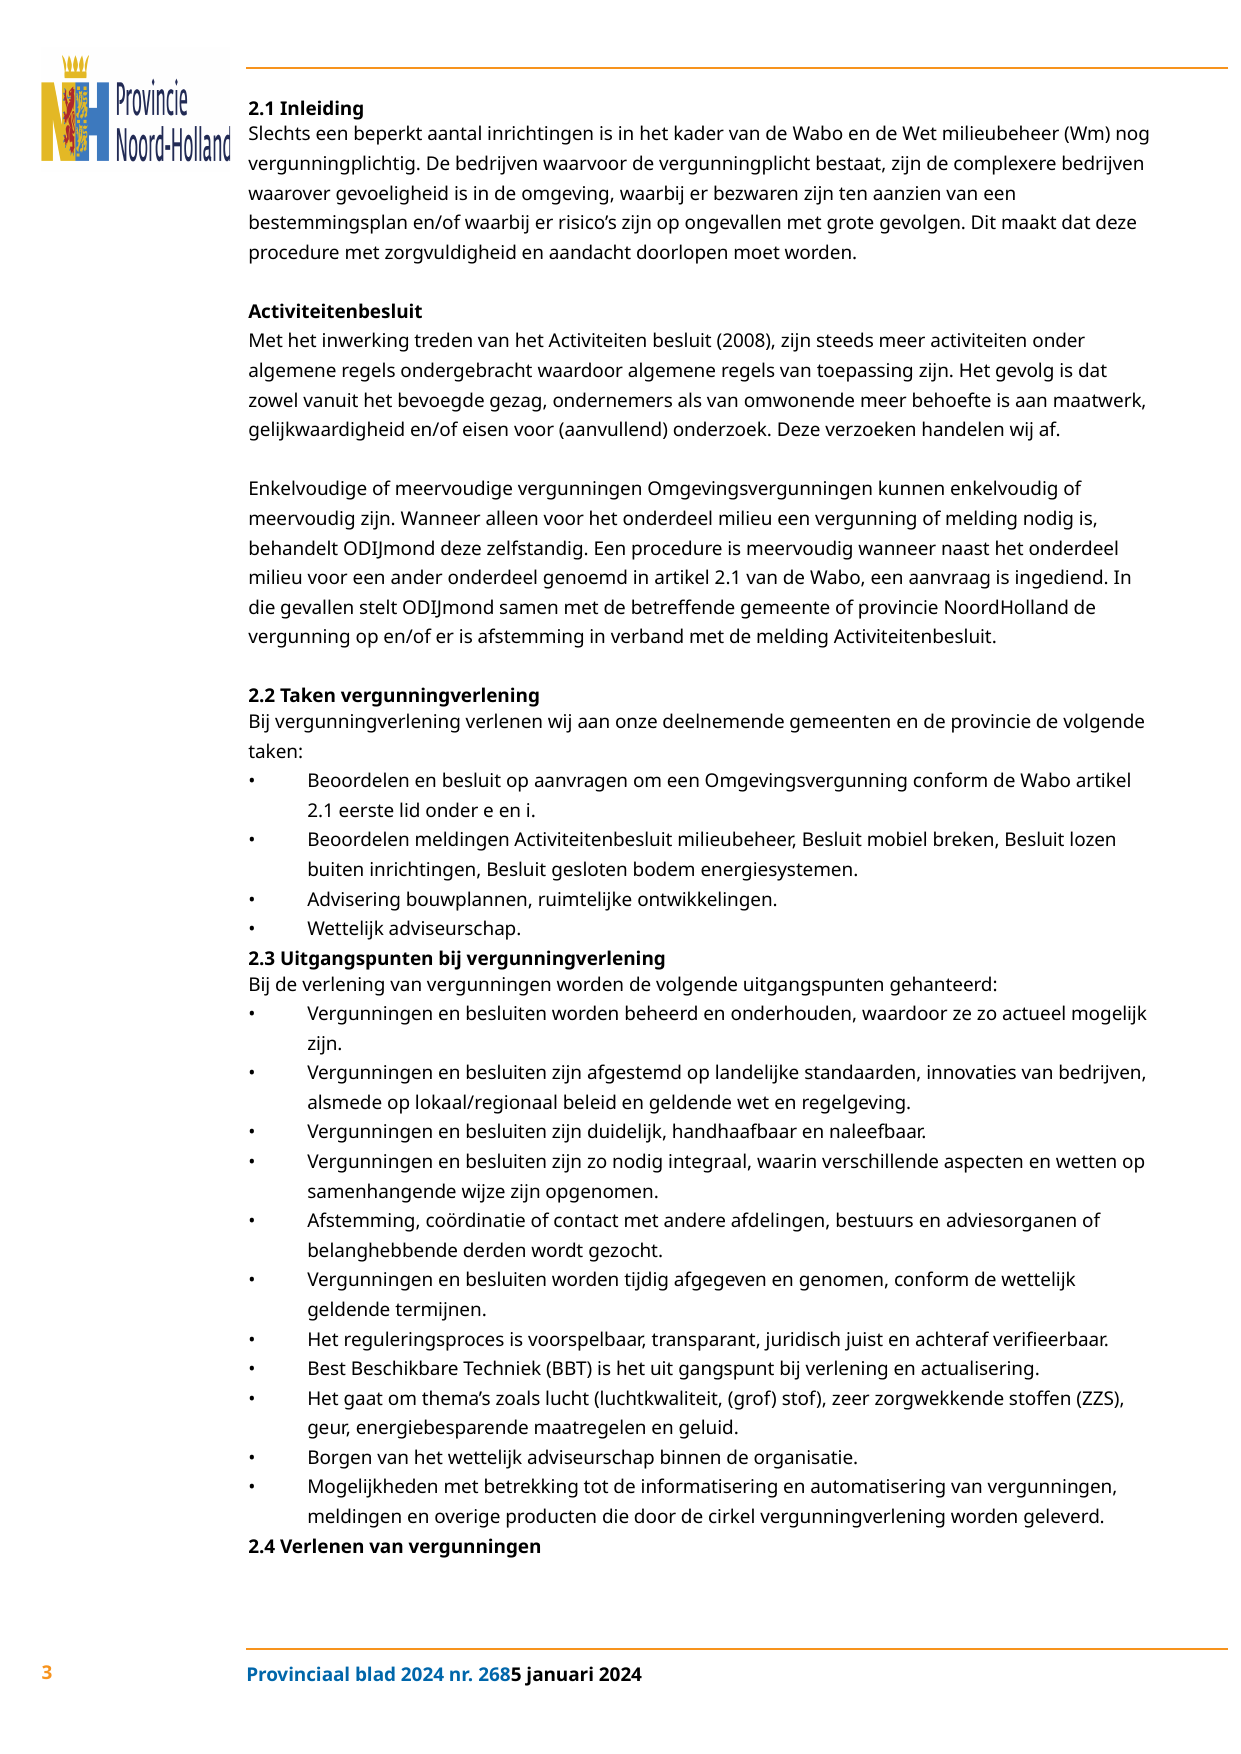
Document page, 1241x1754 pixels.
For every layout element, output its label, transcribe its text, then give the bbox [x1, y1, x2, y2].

list Vergunningen en besluiten worden beheerd en onderhouden, waardoor ze zo actueel mogelijk zijn. [248, 1000, 1152, 1056]
picture [41, 47, 231, 172]
text Activiteitenbesluit [248, 298, 1152, 324]
list Mogelijkheden met betrekking tot de informatisering en automatisering van vergunningen, meldingen en overige producten die door de cirkel vergunningverlening worden geleverd. [248, 1474, 1152, 1529]
text 2.1 Inleiding [248, 95, 1152, 121]
text Bij de verlening van vergunningen worden de volgende uitgangspunten gehanteerd: [248, 971, 1152, 996]
list Afstemming, coördinatie of contact met andere afdelingen, bestuurs­ en adviesorganen of belanghebbende derden wordt gezocht. [248, 1207, 1152, 1263]
list Borgen van het wettelijk adviseurschap binnen de organisatie. [248, 1444, 1152, 1470]
list Het gaat om thema’s zoals lucht (luchtkwaliteit, (grof) stof), zeer zorgwekkende stoffen (ZZS), geur, energiebesparende maatregelen en geluid. [248, 1385, 1152, 1440]
text Enkelvoudige of meervoudige vergunningen Omgevingsvergunningen kunnen enkelvoudig of meervoudig zijn. Wanneer alleen voor het onderdeel milieu een vergunning of melding nodig is, behandelt ODIJmond deze zelfstandig. Een procedure is meervoudig wanneer naast het onderdeel milieu voor een ander onderdeel genoemd in artikel 2.1 van de Wabo, een aanvraag is ingediend. In die gevallen stelt ODIJmond samen met de betreffende gemeente of provincie Noord­Holland de vergunning op en/of er is afstemming in verband met de melding Activiteitenbesluit. [248, 476, 1152, 649]
list Advisering bouwplannen, ruimtelijke ontwikkelingen. [248, 886, 1152, 912]
list Het reguleringsproces is voorspelbaar, transparant, juridisch juist en achteraf verifieerbaar. [248, 1326, 1152, 1351]
list Best Beschikbare Techniek (BBT) is het uit­ gangspunt bij verlening en actualisering. [248, 1355, 1152, 1381]
list Beoordelen en besluit op aanvragen om een Omgevingsvergunning conform de Wabo artikel 2.1 eerste lid onder e en i. [248, 767, 1152, 823]
text Bij vergunningverlening verlenen wij aan onze deelnemende gemeenten en de provincie de volgende taken: [248, 708, 1152, 764]
list Vergunningen en besluiten zijn zo nodig integraal, waarin verschillende aspecten en wetten op samenhangende wijze zijn opgenomen. [248, 1148, 1152, 1203]
list Vergunningen en besluiten worden tijdig afgegeven en genomen, conform de wettelijk geldende termijnen. [248, 1267, 1152, 1322]
list Vergunningen en besluiten zijn duidelijk, handhaafbaar en naleefbaar. [248, 1119, 1152, 1144]
list Wettelijk adviseurschap. [248, 915, 1152, 941]
list Vergunningen en besluiten zijn afgestemd op landelijke standaarden, innovaties van bedrijven, alsmede op lokaal/regionaal beleid en geldende wet­ en regelgeving. [248, 1059, 1152, 1115]
text Slechts een beperkt aantal inrichtingen is in het kader van de Wabo en de Wet milieubeheer (Wm) nog vergunningplichtig. De bedrijven waarvoor de vergunningplicht bestaat, zijn de complexere bedrijven waarover gevoeligheid is in de omgeving, waarbij er bezwaren zijn ten aanzien van een bestemmingsplan en/of waarbij er risico’s zijn op ongevallen met grote gevolgen. Dit maakt dat deze procedure met zorgvuldigheid en aandacht doorlopen moet worden. [248, 121, 1152, 264]
text 2.2 Taken vergunningverlening [248, 683, 1152, 708]
list Beoordelen meldingen Activiteitenbesluit milieubeheer, Besluit mobiel breken, Besluit lozen buiten inrichtingen, Besluit gesloten bodem­ energiesystemen. [248, 827, 1152, 882]
text 2.4 Verlenen van vergunningen [248, 1533, 1152, 1558]
text 2.3 Uitgangspunten bij vergunningverlening [248, 945, 1152, 971]
text Met het inwerking treden van het Activiteiten­ besluit (2008), zijn steeds meer activiteiten onder algemene regels ondergebracht waardoor algemene regels van toepassing zijn. Het gevolg is dat zowel vanuit het bevoegde gezag, ondernemers als van omwonende meer behoefte is aan maatwerk, gelijkwaardigheid en/of eisen voor (aanvullend) onderzoek. Deze verzoeken handelen wij af. [248, 328, 1152, 442]
